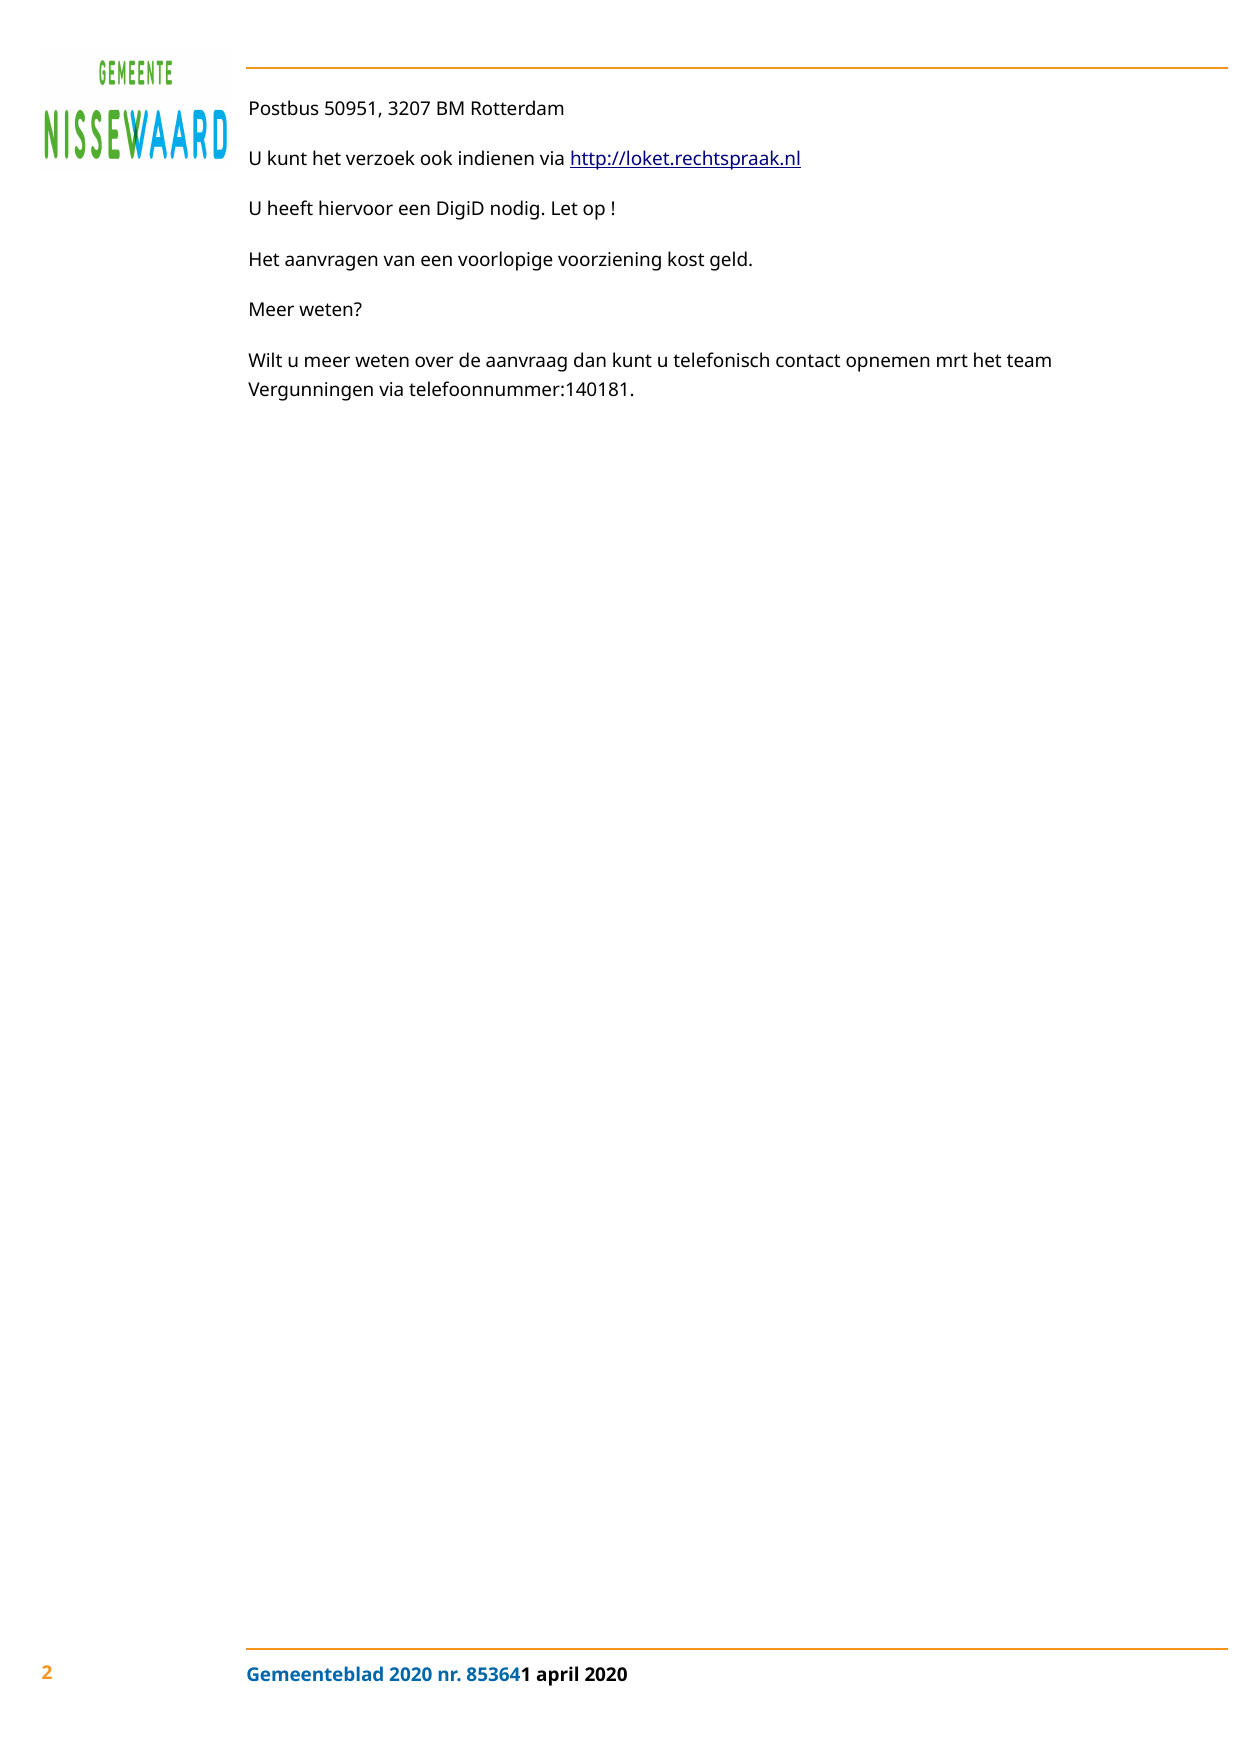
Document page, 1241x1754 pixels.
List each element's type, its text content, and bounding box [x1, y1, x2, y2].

text Het aanvragen van een voorlopige voorziening kost geld. [248, 246, 1152, 272]
text Meer weten? [248, 296, 1152, 322]
text Postbus 50951, 3207 BM Rotterdam [248, 95, 1152, 121]
text U heeft hiervoor een DigiD nodig. Let op ! [248, 196, 1152, 221]
text U kunt het verzoek ook indienen via http://loket.rechtspraak.nl [248, 145, 1152, 171]
picture [41, 47, 231, 172]
text Wilt u meer weten over de aanvraag dan kunt u telefonisch contact opnemen mrt het team Vergunningen via telefoonnummer:140181. [248, 347, 1152, 402]
